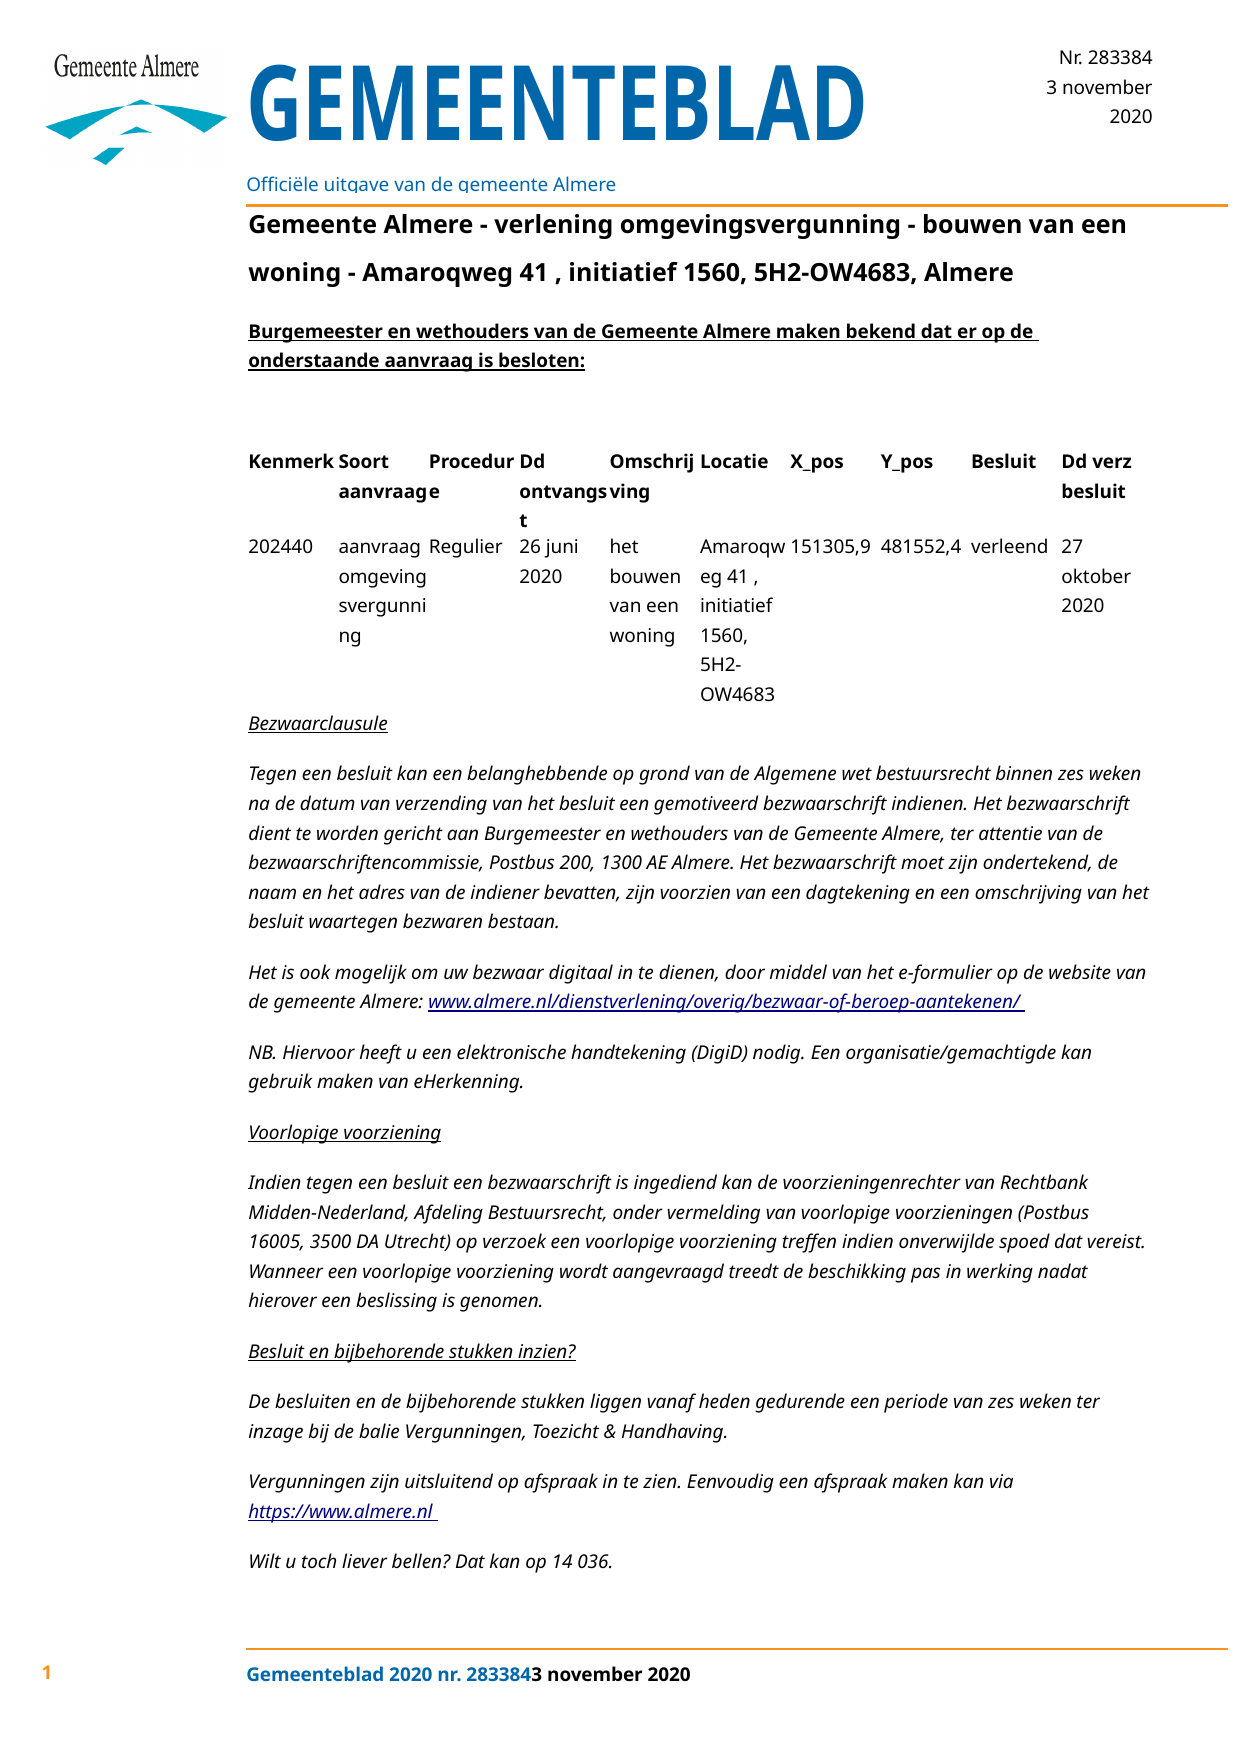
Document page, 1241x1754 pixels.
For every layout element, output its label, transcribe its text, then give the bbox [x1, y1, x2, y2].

text Vergunningen zijn uitsluitend op afspraak in te zien. Eenvoudig een afspraak maken kan via https://www.almere.nl [248, 1468, 1152, 1524]
table_cell Regulier [429, 533, 519, 707]
text Gemeente Almere - verlening omgevingsvergunning - bouwen van een woning - Amaroqweg 41 , initiatief 1560, 5H2-OW4683, Almere [248, 207, 1152, 288]
table_header Dd verz besluit [1061, 449, 1152, 533]
table_header Soort aanvraag [338, 449, 429, 533]
table_header Kenmerk [248, 449, 338, 533]
text De besluiten en de bijbehorende stukken liggen vanaf heden gedurende een periode van zes weken ter inzage bij de balie Vergunningen, Toezicht & Handhaving. [248, 1388, 1152, 1444]
text Burgemeester en wethouders van de Gemeente Almere maken bekend dat er op de onderstaande aanvraag is besloten: [248, 318, 1152, 373]
text Voorlopige voorziening [248, 1119, 1152, 1145]
text NB. Hiervoor heeft u een elektronische handtekening (DigiD) nodig. Een organisatie/gemachtigde kan gebruik maken van eHerkenning. [248, 1039, 1152, 1094]
text Tegen een besluit kan een belanghebbende op grond van de Algemene wet bestuursrecht binnen zes weken na de datum van verzending van het besluit een gemotiveerd bezwaarschrift indienen. Het bezwaarschrift dient te worden gericht aan Burgemeester en wethouders van de Gemeente Almere, ter attentie van de bezwaarschriftencommissie, Postbus 200, 1300 AE Almere. Het bezwaarschrift moet zijn ondertekend, de naam en het adres van de indiener bevatten, zijn voorzien van een dagtekening en een omschrijving van het besluit waartegen bezwaren bestaan. [248, 761, 1152, 934]
text Het is ook mogelijk om uw bezwaar digitaal in te dienen, door middel van het e-formulier op de website van de gemeente Almere: www.almere.nl/dienstverlening/overig/bezwaar-of-beroep-aantekenen/ [248, 959, 1152, 1014]
table_header Omschrijving [609, 449, 700, 533]
text Wilt u toch liever bellen? Dat kan op 14 036. [248, 1548, 1152, 1574]
table_cell 27 oktober 2020 [1061, 533, 1152, 707]
table_cell aanvraag omgevingsvergunning [338, 533, 429, 707]
text Besluit en bijbehorende stukken inzien? [248, 1338, 1152, 1364]
table_header Y_pos [881, 449, 971, 533]
table_cell 202440 [248, 533, 338, 707]
table_cell het bouwen van een woning [609, 533, 700, 707]
table_header Procedure [429, 449, 519, 533]
table_header Locatie [700, 449, 790, 533]
text Bezwaarclausule [248, 710, 1152, 736]
table_cell 481552,4 [881, 533, 971, 707]
table_cell Amaroqweg 41 , initiatief 1560, 5H2-OW4683 [700, 533, 790, 707]
picture [41, 47, 231, 172]
table_header Besluit [971, 449, 1061, 533]
table_cell verleend [971, 533, 1061, 707]
table_cell 26 juni 2020 [519, 533, 609, 707]
table_header Dd ontvangst [519, 449, 609, 533]
table_header X_pos [790, 449, 881, 533]
text Indien tegen een besluit een bezwaarschrift is ingediend kan de voorzieningenrechter van Rechtbank Midden-Nederland, Afdeling Bestuursrecht, onder vermelding van voorlopige voorzieningen (Postbus 16005, 3500 DA Utrecht) op verzoek een voorlopige voorziening treffen indien onverwijlde spoed dat vereist. Wanneer een voorlopige voorziening wordt aangevraagd treedt de beschikking pas in werking nadat hierover een beslissing is genomen. [248, 1169, 1152, 1313]
table_cell 151305,9 [790, 533, 881, 707]
